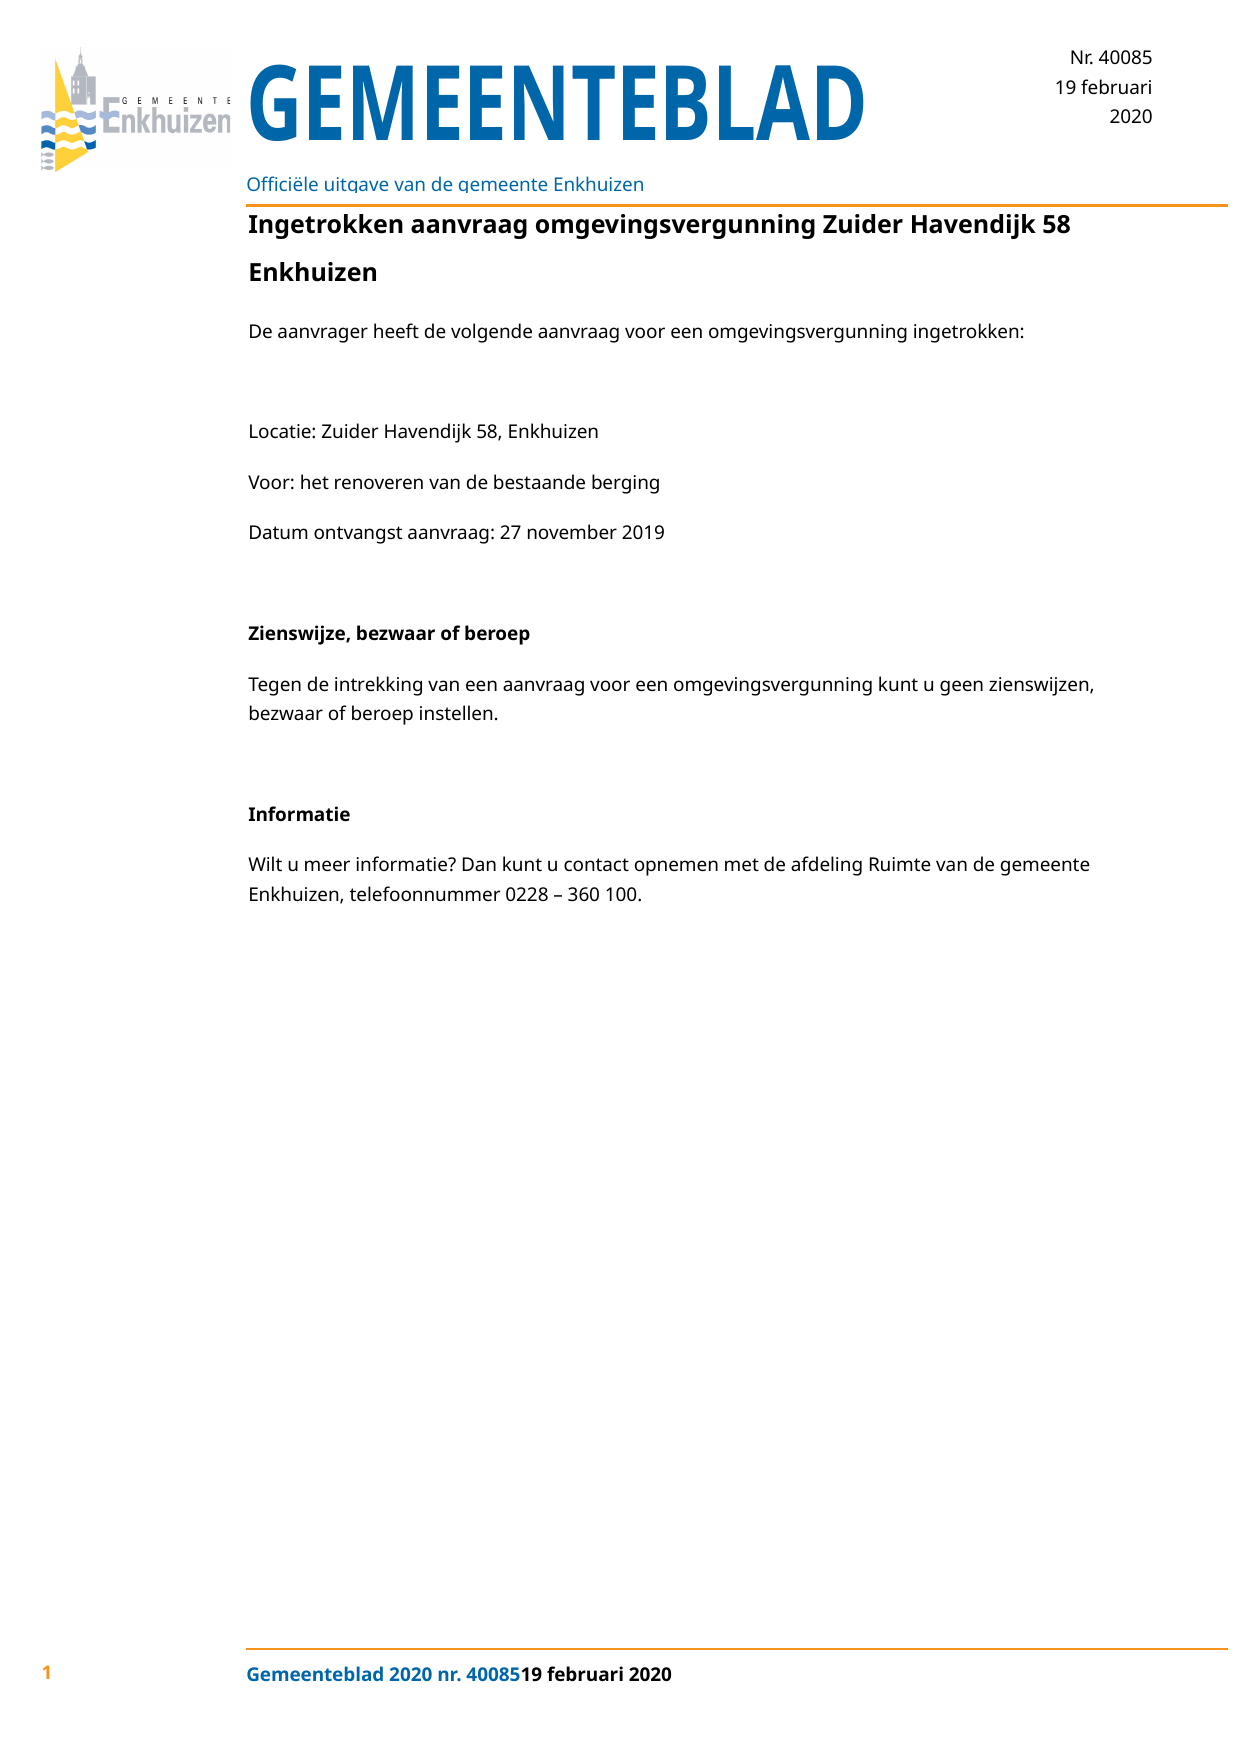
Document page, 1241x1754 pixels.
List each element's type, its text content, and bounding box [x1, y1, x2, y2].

text De aanvrager heeft de volgende aanvraag voor een omgevingsvergunning ingetrokken: [248, 318, 1152, 344]
picture [41, 47, 231, 172]
text Zienswijze, bezwaar of beroep [248, 620, 1152, 646]
text Datum ontvangst aanvraag: 27 november 2019 [248, 519, 1152, 545]
text Tegen de intrekking van een aanvraag voor een omgevingsvergunning kunt u geen zienswijzen, bezwaar of beroep instellen. [248, 671, 1152, 726]
text Wilt u meer informatie? Dan kunt u contact opnemen met de afdeling Ruimte van de gemeente Enkhuizen, telefoonnummer 0228 – 360 100. [248, 852, 1152, 907]
text Informatie [248, 801, 1152, 827]
text Voor: het renoveren van de bestaande berging [248, 469, 1152, 495]
text Locatie: Zuider Havendijk 58, Enkhuizen [248, 419, 1152, 444]
text Ingetrokken aanvraag omgevingsvergunning Zuider Havendijk 58 Enkhuizen [248, 207, 1152, 288]
